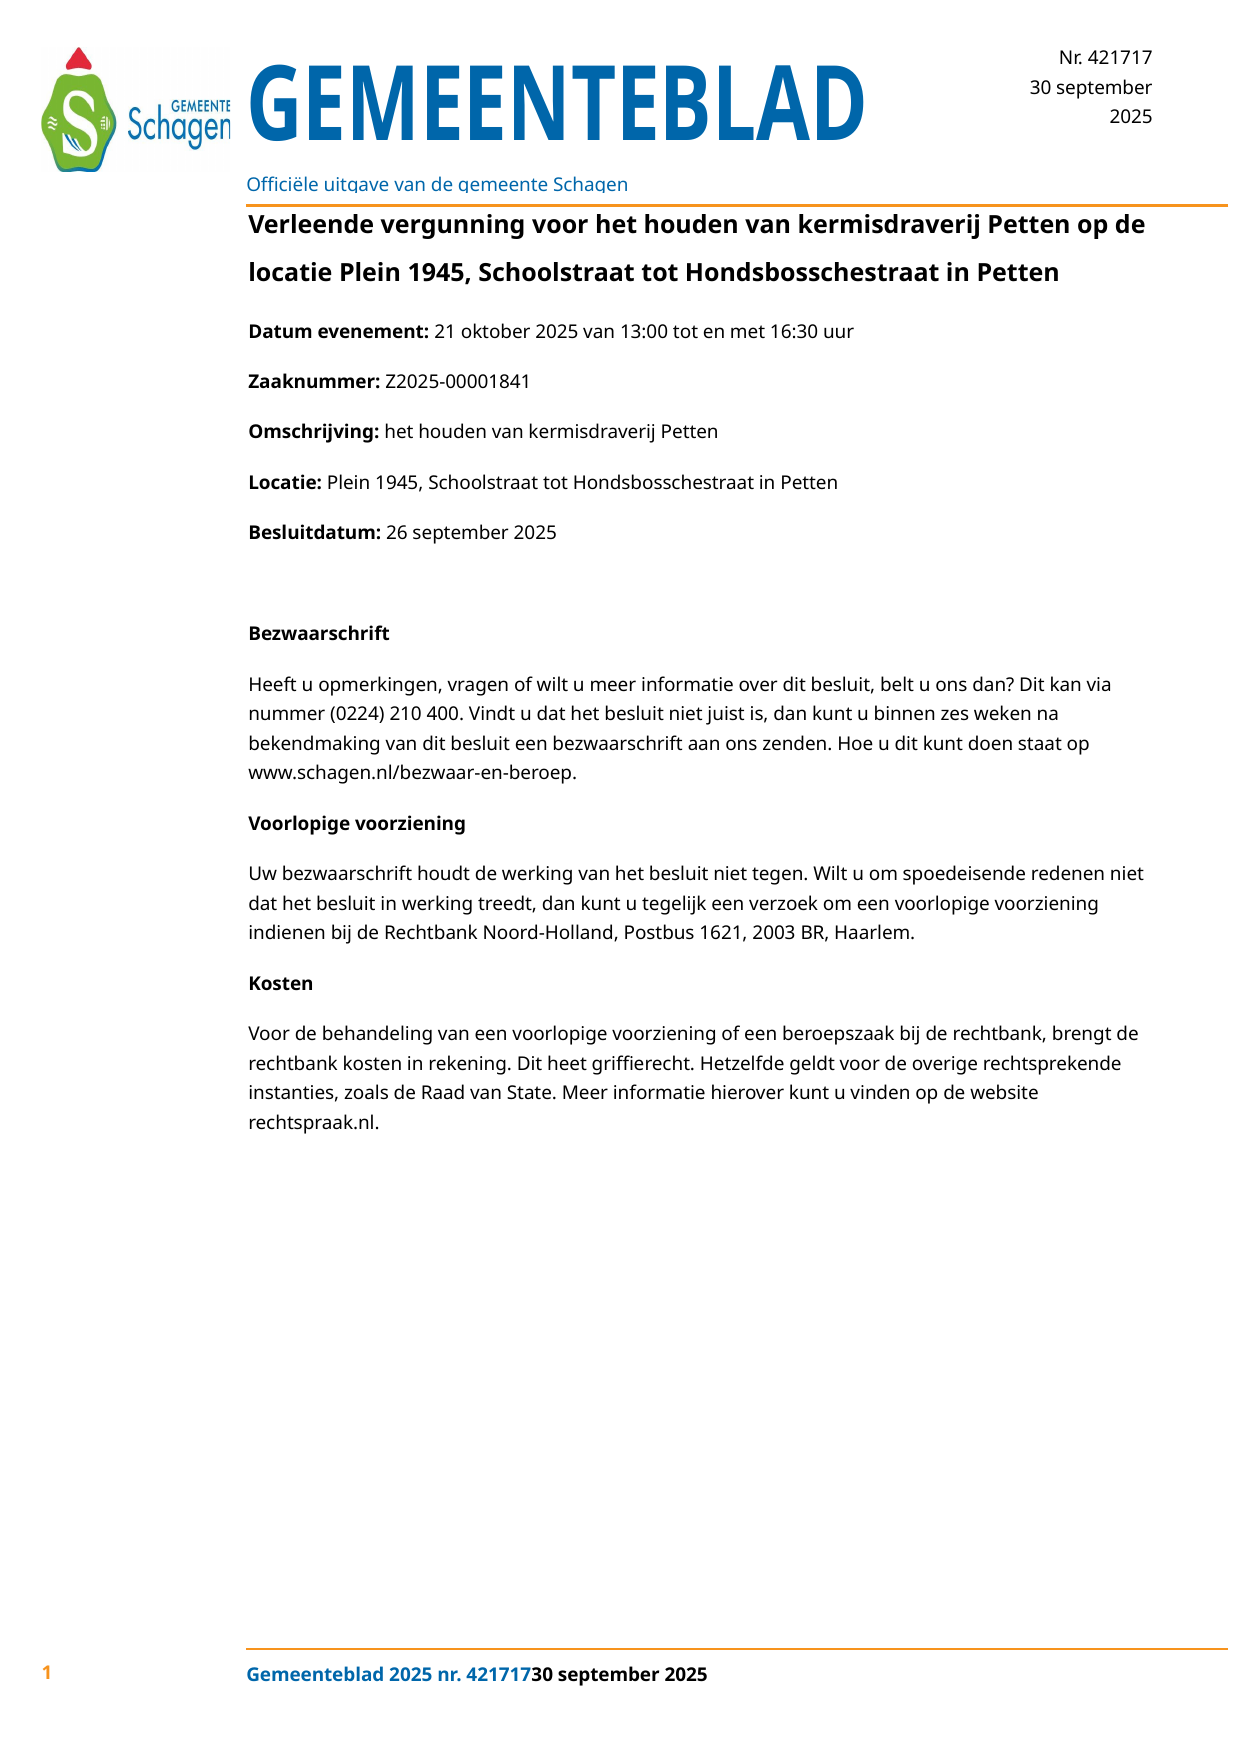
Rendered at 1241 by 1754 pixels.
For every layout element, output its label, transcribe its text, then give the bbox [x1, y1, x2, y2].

text Heeft u opmerkingen, vragen of wilt u meer informatie over dit besluit, belt u ons dan? Dit kan via nummer (0224) 210 400. Vindt u dat het besluit niet juist is, dan kunt u binnen zes weken na bekendmaking van dit besluit een bezwaarschrift aan ons zenden. Hoe u dit kunt doen staat op www.schagen.nl/bezwaar-en-beroep. [248, 671, 1152, 785]
text Uw bezwaarschrift houdt de werking van het besluit niet tegen. Wilt u om spoedeisende redenen niet dat het besluit in werking treedt, dan kunt u tegelijk een verzoek om een voorlopige voorziening indienen bij de Rechtbank Noord-Holland, Postbus 1621, 2003 BR, Haarlem. [248, 860, 1152, 945]
picture [41, 47, 231, 172]
text Bezwaarschrift [248, 620, 1152, 646]
text Zaaknummer: Z2025-00001841 [248, 368, 1152, 394]
text Locatie: Plein 1945, Schoolstraat tot Hondsbosschestraat in Petten [248, 469, 1152, 495]
text Voor de behandeling van een voorlopige voorziening of een beroepszaak bij de rechtbank, brengt de rechtbank kosten in rekening. Dit heet griffierecht. Hetzelfde geldt voor de overige rechtsprekende instanties, zoals de Raad van State. Meer informatie hierover kunt u vinden op de website rechtspraak.nl. [248, 1020, 1152, 1135]
text Omschrijving: het houden van kermisdraverij Petten [248, 419, 1152, 444]
text Besluitdatum: 26 september 2025 [248, 519, 1152, 545]
text Verleende vergunning voor het houden van kermisdraverij Petten op de locatie Plein 1945, Schoolstraat tot Hondsbosschestraat in Petten [248, 207, 1152, 288]
text Datum evenement: 21 oktober 2025 van 13:00 tot en met 16:30 uur [248, 318, 1152, 344]
text Voorlopige voorziening [248, 810, 1152, 836]
text Kosten [248, 970, 1152, 996]
